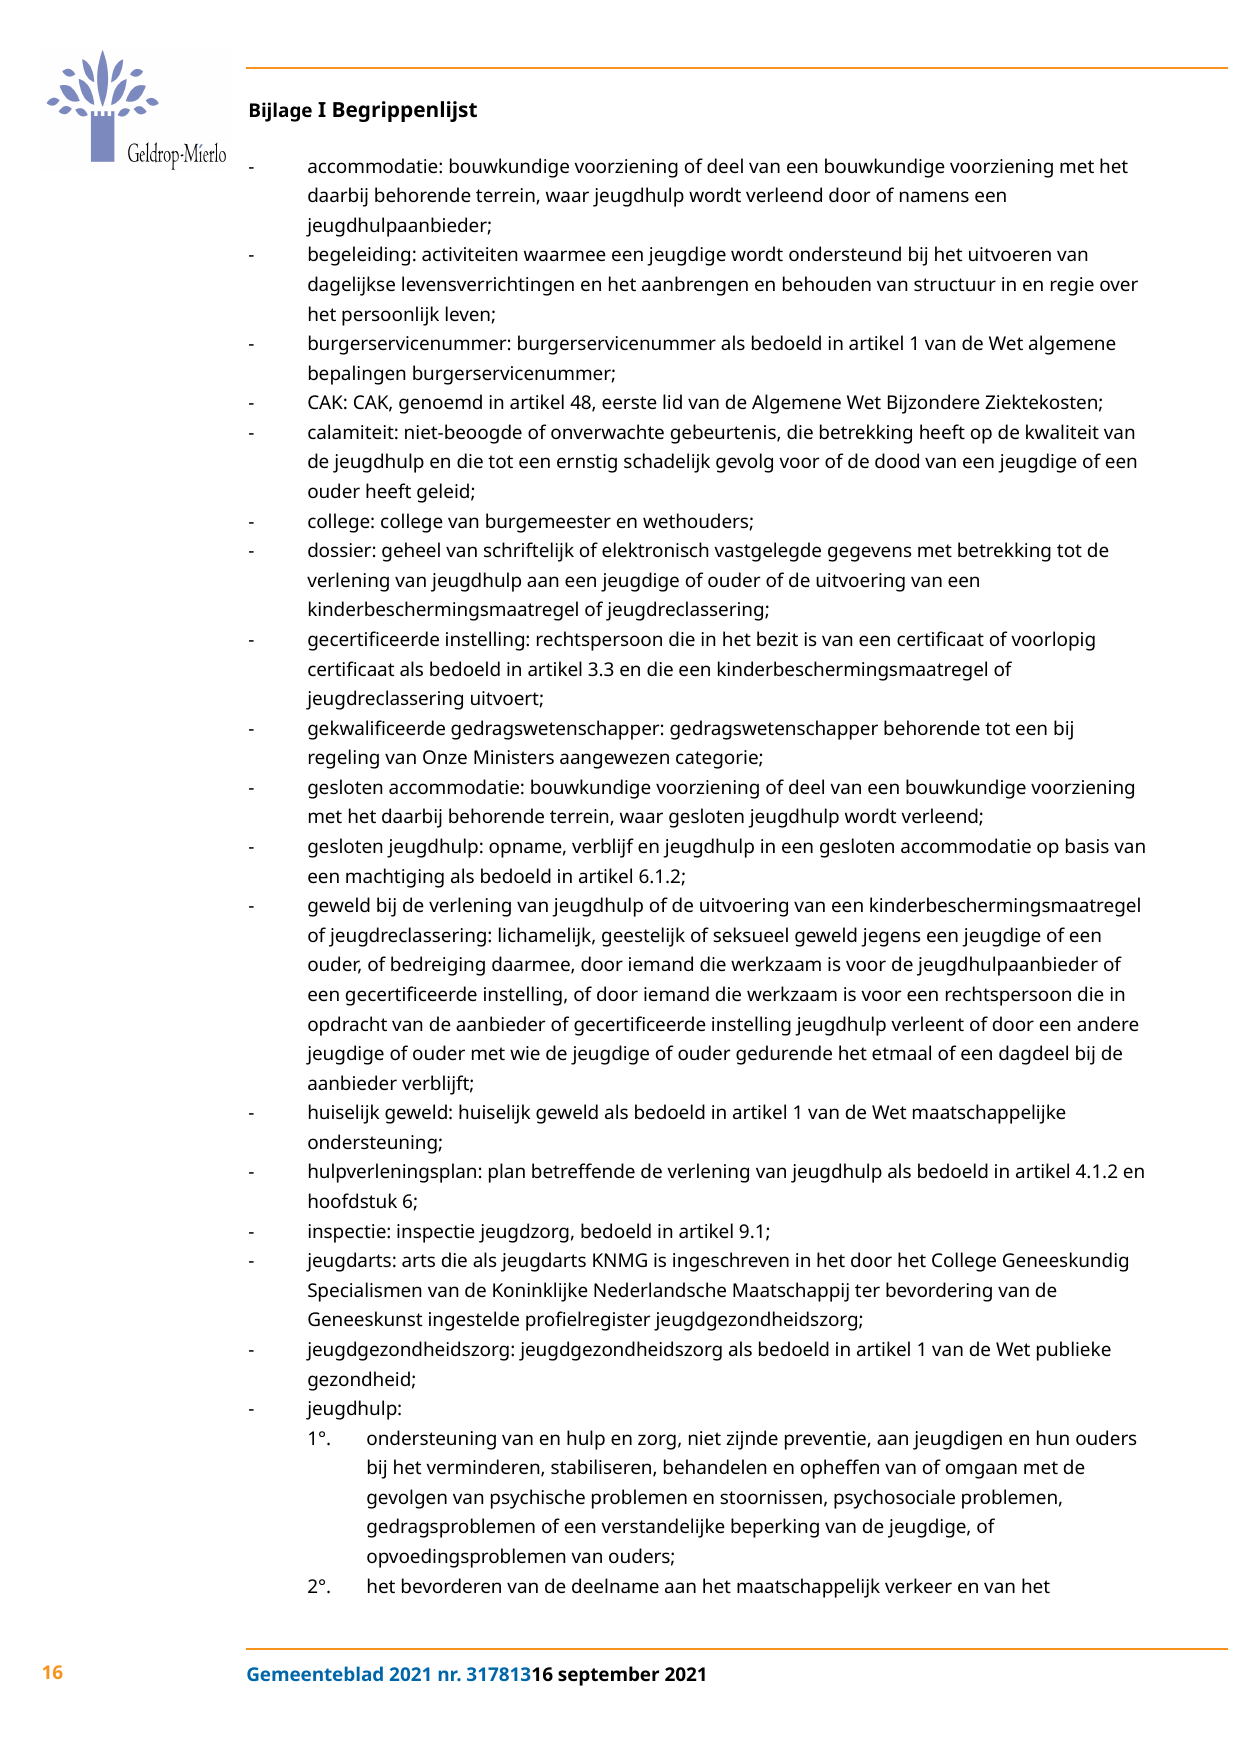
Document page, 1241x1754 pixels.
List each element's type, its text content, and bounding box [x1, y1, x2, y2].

list college: college van burgemeester en wethouders; [248, 508, 1152, 534]
list het bevorderen van de deelname aan het maatschappelijk verkeer en van het [307, 1573, 1152, 1599]
list dossier: geheel van schriftelijk of elektronisch vastgelegde gegevens met betrekking tot de verlening van jeugdhulp aan een jeugdige of ouder of de uitvoering van een kinderbeschermingsmaatregel of jeugdreclassering; [248, 537, 1152, 622]
list burgerservicenummer: burgerservicenummer als bedoeld in artikel 1 van de Wet algemene bepalingen burgerservicenummer; [248, 330, 1152, 386]
list calamiteit: niet-beoogde of onverwachte gebeurtenis, die betrekking heeft op de kwaliteit van de jeugdhulp en die tot een ernstig schadelijk gevolg voor of de dood van een jeugdige of een ouder heeft geleid; [248, 419, 1152, 504]
list gesloten accommodatie: bouwkundige voorziening of deel van een bouwkundige voorziening met het daarbij behorende terrein, waar gesloten jeugdhulp wordt verleend; [248, 774, 1152, 829]
text Bijlage I Begrippenlijst [248, 95, 1152, 123]
list accommodatie: bouwkundige voorziening of deel van een bouwkundige voorziening met het daarbij behorende terrein, waar jeugdhulp wordt verleend door of namens een jeugdhulpaanbieder; [248, 153, 1152, 238]
list jeugdarts: arts die als jeugdarts KNMG is ingeschreven in het door het College Geneeskundig Specialismen van de Koninklijke Nederlandsche Maatschappij ter bevordering van de Geneeskunst ingestelde profielregister jeugdgezondheidszorg; [248, 1247, 1152, 1332]
list jeugdgezondheidszorg: jeugdgezondheidszorg als bedoeld in artikel 1 van de Wet publieke gezondheid; [248, 1336, 1152, 1392]
list inspectie: inspectie jeugdzorg, bedoeld in artikel 9.1; [248, 1218, 1152, 1244]
list huiselijk geweld: huiselijk geweld als bedoeld in artikel 1 van de Wet maatschappelijke ondersteuning; [248, 1099, 1152, 1155]
list ondersteuning van en hulp en zorg, niet zijnde preventie, aan jeugdigen en hun ouders bij het verminderen, stabiliseren, behandelen en opheffen van of omgaan met de gevolgen van psychische problemen en stoornissen, psychosociale problemen, gedragsproblemen of een verstandelijke beperking van de jeugdige, of opvoedingsproblemen van ouders; [307, 1425, 1152, 1569]
picture [41, 47, 231, 172]
list gesloten jeugdhulp: opname, verblijf en jeugdhulp in een gesloten accommodatie op basis van een machtiging als bedoeld in artikel 6.1.2; [248, 833, 1152, 889]
list hulpverleningsplan: plan betreffende de verlening van jeugdhulp als bedoeld in artikel 4.1.2 en hoofdstuk 6; [248, 1159, 1152, 1214]
list gekwalificeerde gedragswetenschapper: gedragswetenschapper behorende tot een bij regeling van Onze Ministers aangewezen categorie; [248, 715, 1152, 770]
list CAK: CAK, genoemd in artikel 48, eerste lid van de Algemene Wet Bijzondere Ziektekosten; [248, 389, 1152, 415]
list begeleiding: activiteiten waarmee een jeugdige wordt ondersteund bij het uitvoeren van dagelijkse levensverrichtingen en het aanbrengen en behouden van structuur in en regie over het persoonlijk leven; [248, 242, 1152, 327]
list jeugdhulp: [248, 1395, 1152, 1421]
list gecertificeerde instelling: rechtspersoon die in het bezit is van een certificaat of voorlopig certificaat als bedoeld in artikel 3.3 en die een kinderbeschermingsmaatregel of jeugdreclassering uitvoert; [248, 626, 1152, 711]
list geweld bij de verlening van jeugdhulp of de uitvoering van een kinderbeschermingsmaatregel of jeugdreclassering: lichamelijk, geestelijk of seksueel geweld jegens een jeugdige of een ouder, of bedreiging daarmee, door iemand die werkzaam is voor de jeugdhulpaanbieder of een gecertificeerde instelling, of door iemand die werkzaam is voor een rechtspersoon die in opdracht van de aanbieder of gecertificeerde instelling jeugdhulp verleent of door een andere jeugdige of ouder met wie de jeugdige of ouder gedurende het etmaal of een dagdeel bij de aanbieder verblijft; [248, 892, 1152, 1096]
